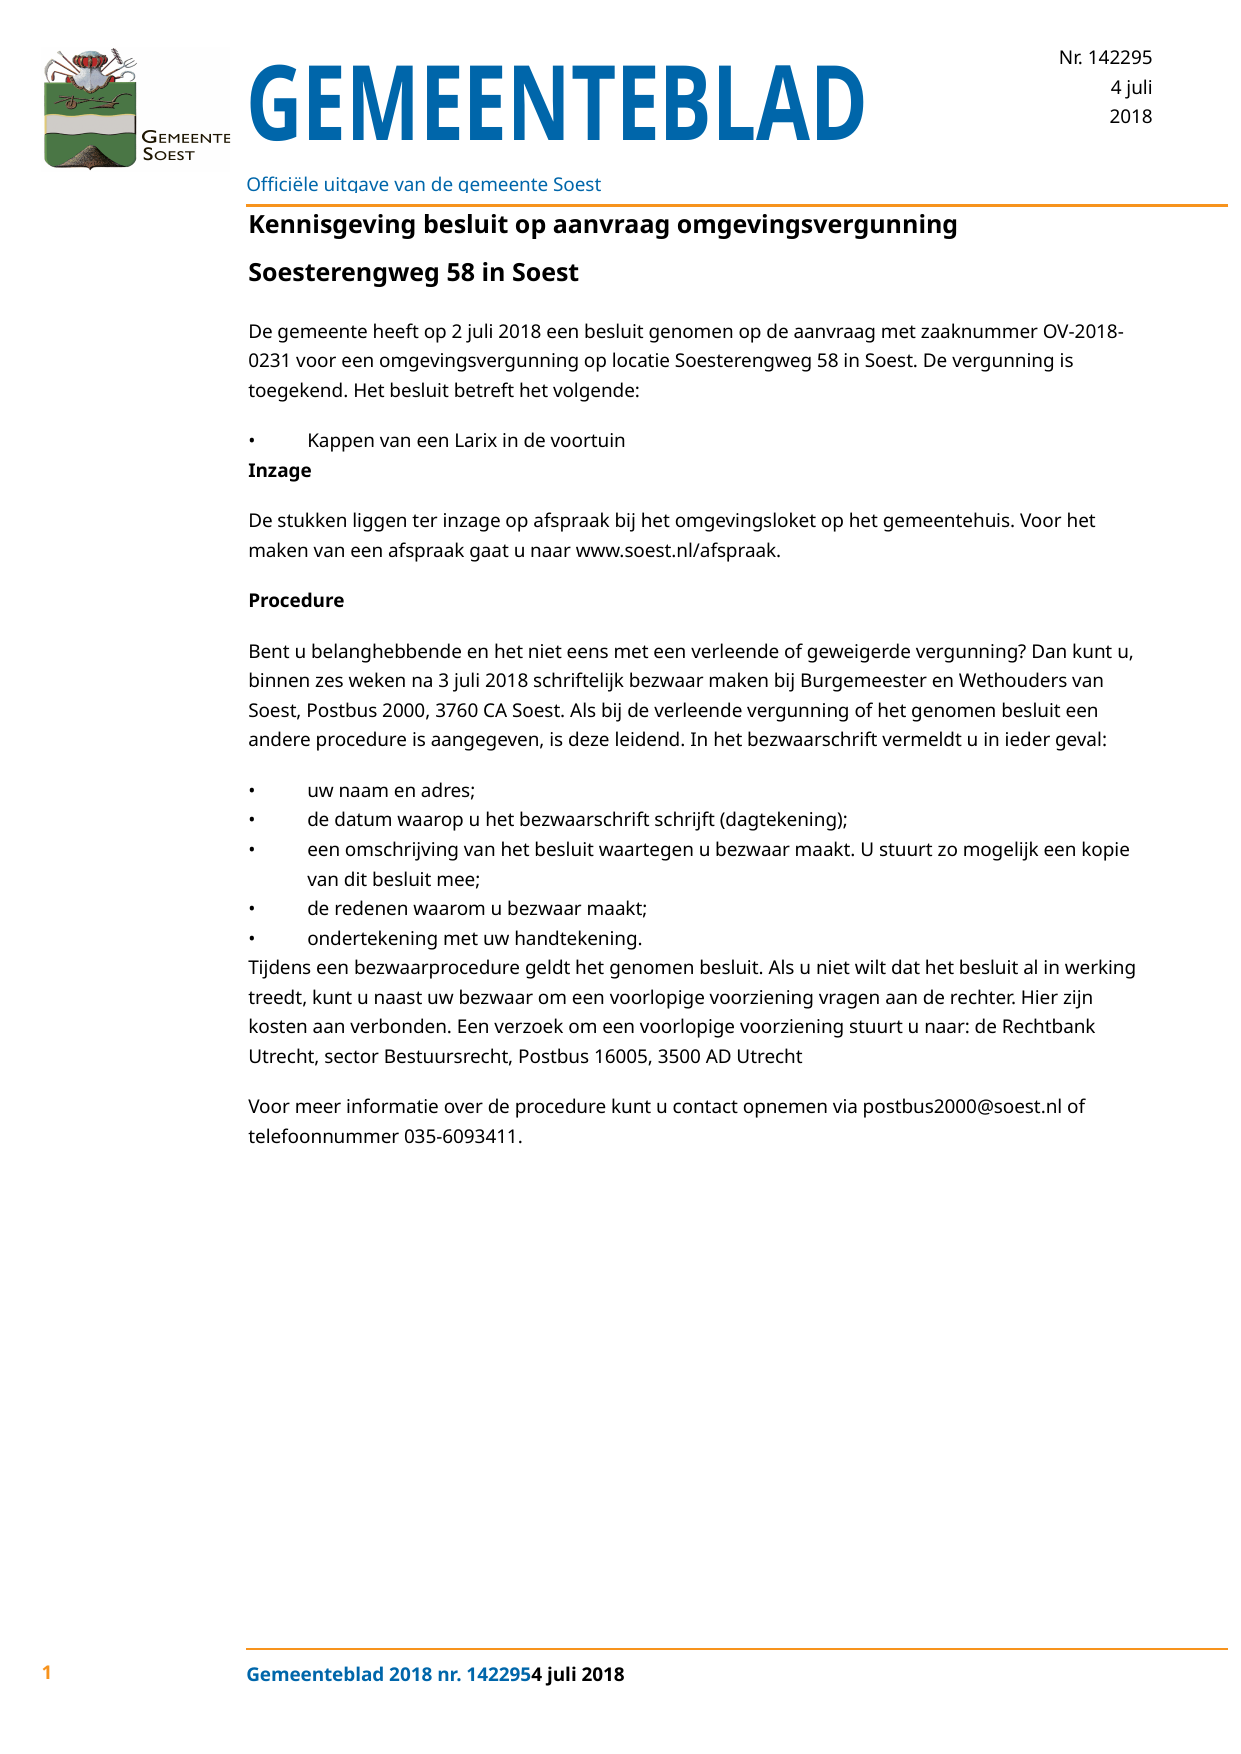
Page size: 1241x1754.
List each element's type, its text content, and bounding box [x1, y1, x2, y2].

list uw naam en adres; [248, 777, 1152, 803]
text Inzage [248, 457, 1152, 483]
text Kennisgeving besluit op aanvraag omgevingsvergunning Soesterengweg 58 in Soest [248, 207, 1152, 288]
list de datum waarop u het bezwaarschrift schrijft (dagtekening); [248, 807, 1152, 832]
picture [41, 47, 231, 172]
text Bent u belanghebbende en het niet eens met een verleende of geweigerde vergunning? Dan kunt u, binnen zes weken na 3 juli 2018 schriftelijk bezwaar maken bij Burgemeester en Wethouders van Soest, Postbus 2000, 3760 CA Soest. Als bij de verleende vergunning of het genomen besluit een andere procedure is aangegeven, is deze leidend. In het bezwaarschrift vermeldt u in ieder geval: [248, 638, 1152, 752]
text De stukken liggen ter inzage op afspraak bij het omgevingsloket op het gemeentehuis. Voor het maken van een afspraak gaat u naar www.soest.nl/afspraak. [248, 507, 1152, 563]
list een omschrijving van het besluit waartegen u bezwaar maakt. U stuurt zo mogelijk een kopie van dit besluit mee; [248, 836, 1152, 892]
text Tijdens een bezwaarprocedure geldt het genomen besluit. Als u niet wilt dat het besluit al in werking treedt, kunt u naast uw bezwaar om een voorlopige voorziening vragen aan de rechter. Hier zijn kosten aan verbonden. Een verzoek om een voorlopige voorziening stuurt u naar: de Rechtbank Utrecht, sector Bestuursrecht, Postbus 16005, 3500 AD Utrecht [248, 954, 1152, 1069]
list ondertekening met uw handtekening. [248, 925, 1152, 951]
text Procedure [248, 587, 1152, 613]
text De gemeente heeft op 2 juli 2018 een besluit genomen op de aanvraag met zaaknummer OV-2018-0231 voor een omgevingsvergunning op locatie Soesterengweg 58 in Soest. De vergunning is toegekend. Het besluit betreft het volgende: [248, 318, 1152, 403]
list de redenen waarom u bezwaar maakt; [248, 895, 1152, 921]
text Voor meer informatie over de procedure kunt u contact opnemen via postbus2000@soest.nl of telefoonnummer 035-6093411. [248, 1094, 1152, 1149]
list Kappen van een Larix in de voortuin [248, 427, 1152, 453]
